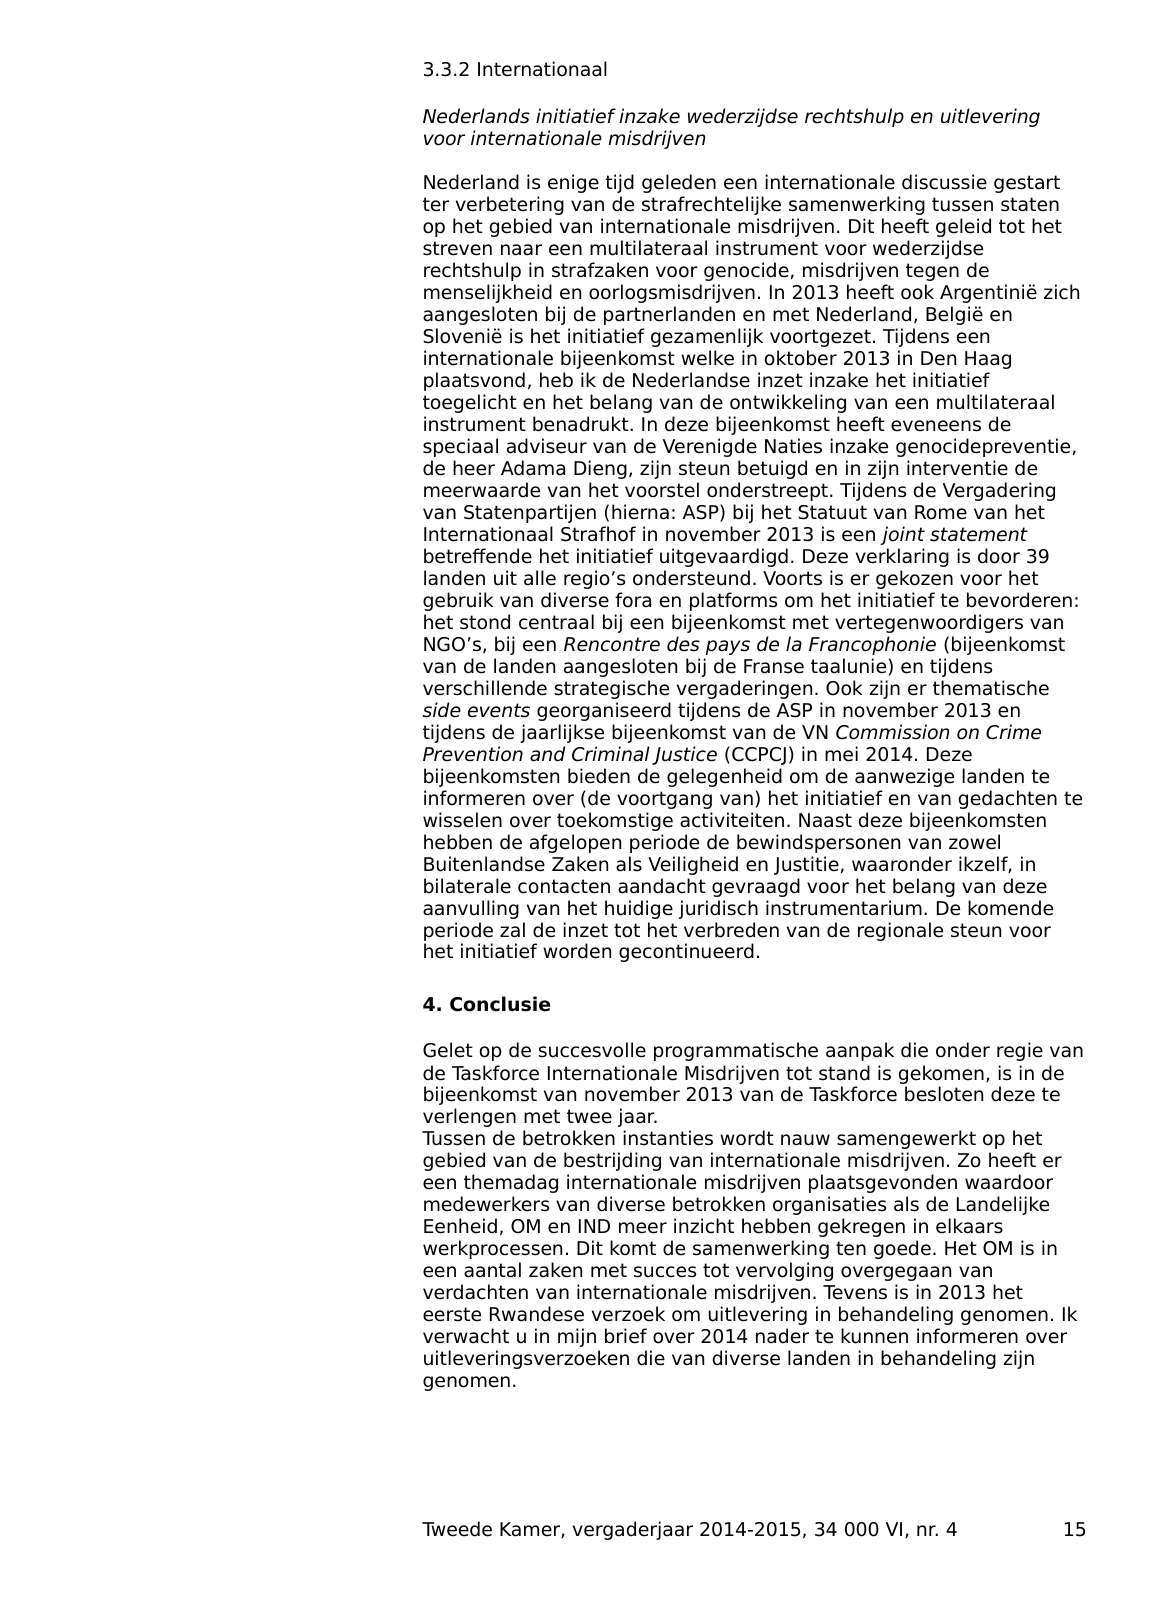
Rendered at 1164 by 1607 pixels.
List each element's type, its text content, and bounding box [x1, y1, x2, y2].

subtitle 4. Conclusie [422, 993, 1087, 1015]
text Gelet op de succesvolle programmatische aanpak die onder regie van de Taskforce Internationale Misdrijven tot stand is gekomen, is in de bijeenkomst van november 2013 van de Taskforce besloten deze te verlengen met twee jaar. [422, 1040, 1087, 1128]
subtitle 3.3.2 Internationaal [422, 59, 1087, 81]
subtitle Nederlands initiatief inzake wederzijdse rechtshulp en uitlevering voor internationale misdrijven [422, 106, 1087, 150]
text Tussen de betrokken instanties wordt nauw samengewerkt op het gebied van de bestrijding van internationale misdrijven. Zo heeft er een themadag internationale misdrijven plaatsgevonden waardoor medewerkers van diverse betrokken organisaties als de Landelijke Eenheid, OM en IND meer inzicht hebben gekregen in elkaars werkprocessen. Dit komt de samenwerking ten goede. Het OM is in een aantal zaken met succes tot vervolging overgegaan van verdachten van internationale misdrijven. Tevens is in 2013 het eerste Rwandese verzoek om uitlevering in behandeling genomen. Ik verwacht u in mijn brief over 2014 nader te kunnen informeren over uitleveringsverzoeken die van diverse landen in behandeling zijn genomen. [422, 1128, 1087, 1392]
text Nederland is enige tijd geleden een internationale discussie gestart ter verbetering van de strafrechtelijke samenwerking tussen staten op het gebied van internationale misdrijven. Dit heeft geleid tot het streven naar een multilateraal instrument voor wederzijdse rechtshulp in strafzaken voor genocide, misdrijven tegen de menselijkheid en oorlogsmisdrijven. In 2013 heeft ook Argentinië zich aangesloten bij de partnerlanden en met Nederland, België en Slovenië is het initiatief gezamenlijk voortgezet. Tijdens een internationale bijeenkomst welke in oktober 2013 in Den Haag plaatsvond, heb ik de Nederlandse inzet inzake het initiatief toegelicht en het belang van de ontwikkeling van een multilateraal instrument benadrukt. In deze bijeenkomst heeft eveneens de speciaal adviseur van de Verenigde Naties inzake genocidepreventie, de heer Adama Dieng, zijn steun betuigd en in zijn interventie de meerwaarde van het voorstel onderstreept. Tijdens de Vergadering van Statenpartijen (hierna: ASP) bij het Statuut van Rome van het Internationaal Strafhof in november 2013 is een joint statement betreffende het initiatief uitgevaardigd. Deze verklaring is door 39 landen uit alle regio’s ondersteund. Voorts is er gekozen voor het gebruik van diverse fora en platforms om het initiatief te bevorderen: het stond centraal bij een bijeenkomst met vertegenwoordigers van NGO’s, bij een Rencontre des pays de la Francophonie (bijeenkomst van de landen aangesloten bij de Franse taalunie) en tijdens verschillende strategische vergaderingen. Ook zijn er thematische side events georganiseerd tijdens de ASP in november 2013 en tijdens de jaarlijkse bijeenkomst van de VN Commission on Crime Prevention and Criminal Justice (CCPCJ) in mei 2014. Deze bijeenkomsten bieden de gelegenheid om de aanwezige landen te informeren over (de voortgang van) het initiatief en van gedachten te wisselen over toekomstige activiteiten. Naast deze bijeenkomsten hebben de afgelopen periode de bewindspersonen van zowel Buitenlandse Zaken als Veiligheid en Justitie, waaronder ikzelf, in bilaterale contacten aandacht gevraagd voor het belang van deze aanvulling van het huidige juridisch instrumentarium. De komende periode zal de inzet tot het verbreden van de regionale steun voor het initiatief worden gecontinueerd. [422, 172, 1087, 963]
